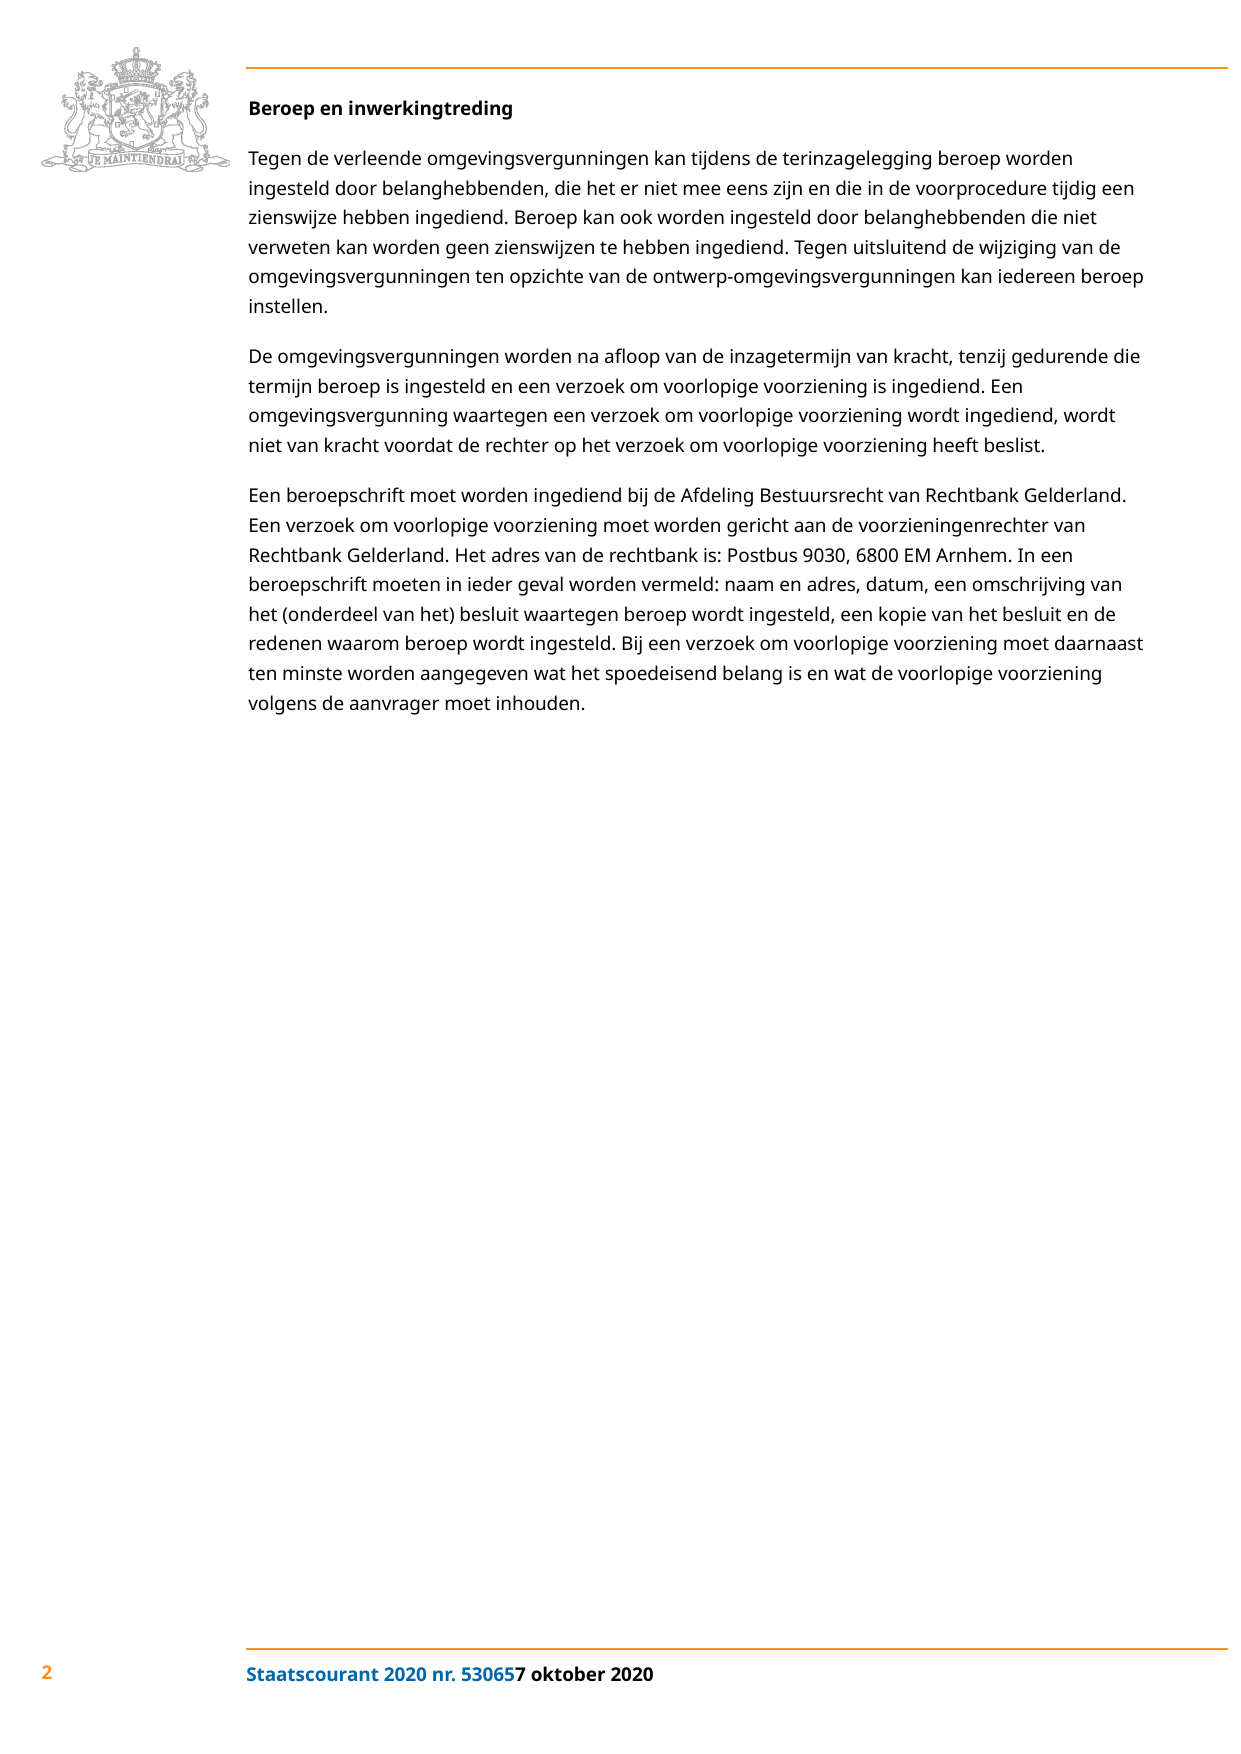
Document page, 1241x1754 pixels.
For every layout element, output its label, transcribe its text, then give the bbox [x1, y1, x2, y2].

picture [41, 47, 231, 172]
text Een beroepschrift moet worden ingediend bij de Afdeling Bestuursrecht van Rechtbank Gelderland. Een verzoek om voorlopige voorziening moet worden gericht aan de voorzieningenrechter van Rechtbank Gelderland. Het adres van de rechtbank is: Postbus 9030, 6800 EM Arnhem. In een beroepschrift moeten in ieder geval worden vermeld: naam en adres, datum, een omschrijving van het (onderdeel van het) besluit waartegen beroep wordt ingesteld, een kopie van het besluit en de redenen waarom beroep wordt ingesteld. Bij een verzoek om voorlopige voorziening moet daarnaast ten minste worden aangegeven wat het spoedeisend belang is en wat de voorlopige voorziening volgens de aanvrager moet inhouden. [248, 483, 1152, 716]
text Beroep en inwerkingtreding [248, 95, 1152, 121]
text De omgevingsvergunningen worden na afloop van de inzagetermijn van kracht, tenzij gedurende die termijn beroep is ingesteld en een verzoek om voorlopige voorziening is ingediend. Een omgevingsvergunning waartegen een verzoek om voorlopige voorziening wordt ingediend, wordt niet van kracht voordat de rechter op het verzoek om voorlopige voorziening heeft beslist. [248, 343, 1152, 458]
text Tegen de verleende omgevingsvergunningen kan tijdens de terinzagelegging beroep worden ingesteld door belanghebbenden, die het er niet mee eens zijn en die in de voorprocedure tijdig een zienswijze hebben ingediend. Beroep kan ook worden ingesteld door belanghebbenden die niet verweten kan worden geen zienswijzen te hebben ingediend. Tegen uitsluitend de wijziging van de omgevingsvergunningen ten opzichte van de ontwerp-omgevingsvergunningen kan iedereen beroep instellen. [248, 145, 1152, 319]
